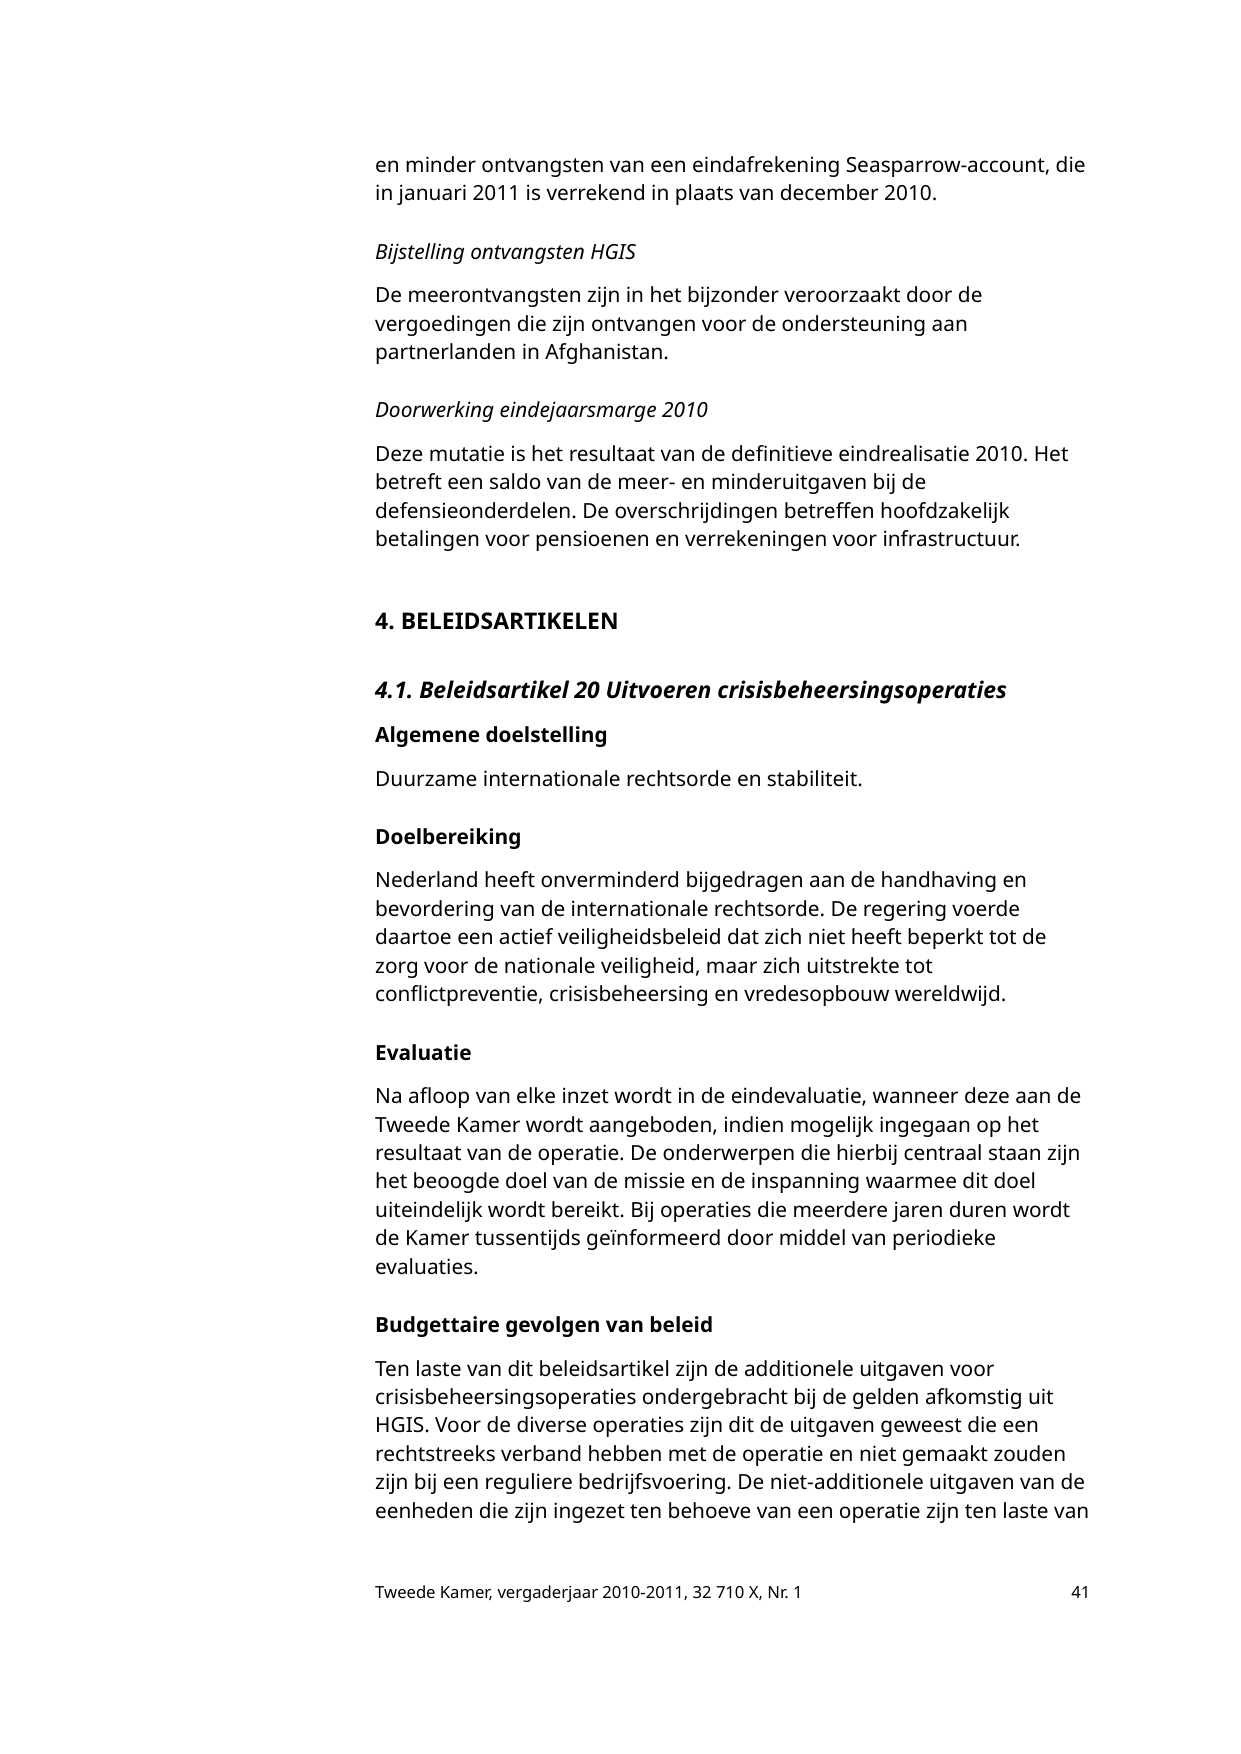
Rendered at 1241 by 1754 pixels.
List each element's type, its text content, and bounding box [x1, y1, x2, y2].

text De meerontvangsten zijn in het bijzonder veroorzaakt door de vergoedingen die zijn ontvangen voor de ondersteuning aan partnerlanden in Afghanistan. [375, 280, 1090, 366]
text Nederland heeft onverminderd bijgedragen aan de handhaving en bevordering van de internationale rechtsorde. De regering voerde daartoe een actief veiligheidsbeleid dat zich niet heeft beperkt tot de zorg voor de nationale veiligheid, maar zich uitstrekte tot conflictpreventie, crisisbeheersing en vredesopbouw wereldwijd. [375, 866, 1090, 1008]
text Bijstelling ontvangsten HGIS [375, 237, 1090, 265]
subtitle 4.1. Beleidsartikel 20 Uitvoeren crisisbeheersingsoperaties [375, 674, 1090, 705]
text Budgettaire gevolgen van beleid [375, 1310, 1090, 1339]
text Evaluatie [375, 1038, 1090, 1066]
text Doorwerking eindejaarsmarge 2010 [375, 396, 1090, 424]
text Algemene doelstelling [375, 720, 1090, 749]
subtitle 4. BELEIDSARTIKELEN [375, 605, 1090, 637]
text en minder ontvangsten van een eindafrekening Seasparrow-account, die in januari 2011 is verrekend in plaats van december 2010. [375, 150, 1090, 207]
text Duurzame internationale rechtsorde en stabiliteit. [375, 764, 1090, 792]
text Deze mutatie is het resultaat van de definitieve eindrealisatie 2010. Het betreft een saldo van de meer- en minderuitgaven bij de defensieonderdelen. De overschrijdingen betreffen hoofdzakelijk betalingen voor pensioenen en verrekeningen voor infrastructuur. [375, 439, 1090, 553]
text Ten laste van dit beleidsartikel zijn de additionele uitgaven voor crisisbeheersingsoperaties ondergebracht bij de gelden afkomstig uit HGIS. Voor de diverse operaties zijn dit de uitgaven geweest die een rechtstreeks verband hebben met de operatie en niet gemaakt zouden zijn bij een reguliere bedrijfsvoering. De niet-additionele uitgaven van de eenheden die zijn ingezet ten behoeve van een operatie zijn ten laste van [375, 1354, 1090, 1524]
text Doelbereiking [375, 822, 1090, 851]
text Na afloop van elke inzet wordt in de eindevaluatie, wanneer deze aan de Tweede Kamer wordt aangeboden, indien mogelijk ingegaan op het resultaat van de operatie. De onderwerpen die hierbij centraal staan zijn het beoogde doel van de missie en de inspanning waarmee dit doel uiteindelijk wordt bereikt. Bij operaties die meerdere jaren duren wordt de Kamer tussentijds geïnformeerd door middel van periodieke evaluaties. [375, 1081, 1090, 1280]
